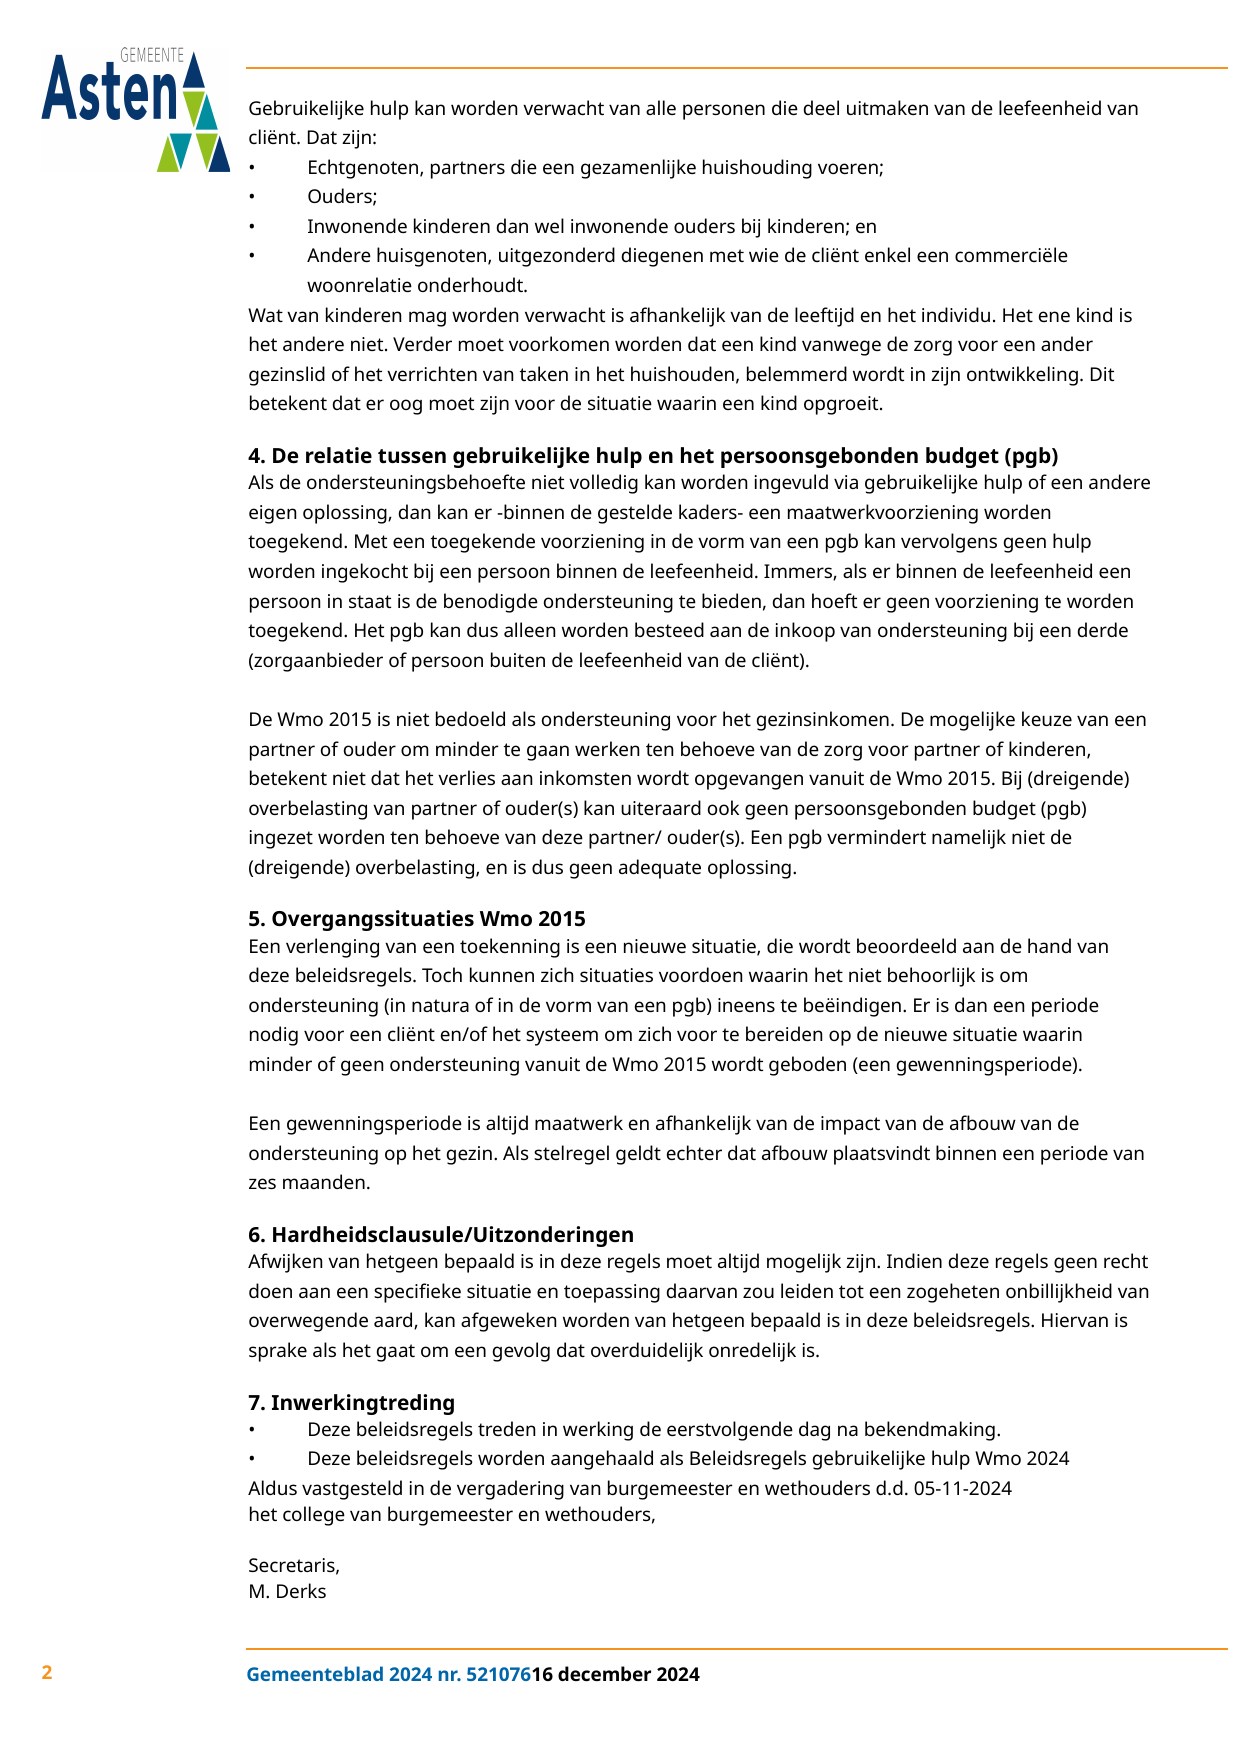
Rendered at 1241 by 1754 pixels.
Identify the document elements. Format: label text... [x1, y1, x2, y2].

text M. Derks [248, 1578, 1152, 1604]
list Deze beleidsregels treden in werking de eerstvolgende dag na bekendmaking. [248, 1416, 1152, 1442]
text Gebruikelijke hulp kan worden verwacht van alle personen die deel uitmaken van de leefeenheid van cliënt. Dat zijn: [248, 95, 1152, 150]
text De Wmo 2015 is niet bedoeld als ondersteuning voor het gezinsinkomen. De mogelijke keuze van een partner of ouder om minder te gaan werken ten behoeve van de zorg voor partner of kinderen, betekent niet dat het verlies aan inkomsten wordt opgevangen vanuit de Wmo 2015. Bij (dreigende) overbelasting van partner of ouder(s) kan uiteraard ook geen persoonsgebonden budget (pgb) ingezet worden ten behoeve van deze partner/ ouder(s). Een pgb vermindert namelijk niet de (dreigende) overbelasting, en is dus geen adequate oplossing. [248, 706, 1152, 880]
text het college van burgemeester en wethouders, [248, 1501, 1152, 1527]
text 7. Inwerkingtreding [248, 1388, 1152, 1416]
text Als de ondersteuningsbehoefte niet volledig kan worden ingevuld via gebruikelijke hulp of een andere eigen oplossing, dan kan er -binnen de gestelde kaders- een maatwerkvoorziening worden toegekend. Met een toegekende voorziening in de vorm van een pgb kan vervolgens geen hulp worden ingekocht bij een persoon binnen de leefeenheid. Immers, als er binnen de leefeenheid een persoon in staat is de benodigde ondersteuning te bieden, dan hoeft er geen voorziening te worden toegekend. Het pgb kan dus alleen worden besteed aan de inkoop van ondersteuning bij een derde (zorgaanbieder of persoon buiten de leefeenheid van de cliënt). [248, 469, 1152, 673]
list Deze beleidsregels worden aangehaald als Beleidsregels gebruikelijke hulp Wmo 2024 [248, 1446, 1152, 1471]
text Wat van kinderen mag worden verwacht is afhankelijk van de leeftijd en het individu. Het ene kind is het andere niet. Verder moet voorkomen worden dat een kind vanwege de zorg voor een ander gezinslid of het verrichten van taken in het huishouden, belemmerd wordt in zijn ontwikkeling. Dit betekent dat er oog moet zijn voor de situatie waarin een kind opgroeit. [248, 302, 1152, 416]
list Ouders; [248, 183, 1152, 209]
text Een verlenging van een toekenning is een nieuwe situatie, die wordt beoordeeld aan de hand van deze beleidsregels. Toch kunnen zich situaties voordoen waarin het niet behoorlijk is om ondersteuning (in natura of in de vorm van een pgb) ineens te beëindigen. Er is dan een periode nodig voor een cliënt en/of het systeem om zich voor te bereiden op de nieuwe situatie waarin minder of geen ondersteuning vanuit de Wmo 2015 wordt geboden (een gewenningsperiode). [248, 933, 1152, 1077]
text 4. De relatie tussen gebruikelijke hulp en het persoonsgebonden budget (pgb) [248, 441, 1152, 469]
list Inwonende kinderen dan wel inwonende ouders bij kinderen; en [248, 213, 1152, 239]
picture [41, 47, 231, 172]
text Afwijken van hetgeen bepaald is in deze regels moet altijd mogelijk zijn. Indien deze regels geen recht doen aan een specifieke situatie en toepassing daarvan zou leiden tot een zogeheten onbillijkheid van overwegende aard, kan afgeweken worden van hetgeen bepaald is in deze beleidsregels. Hiervan is sprake als het gaat om een gevolg dat overduidelijk onredelijk is. [248, 1248, 1152, 1363]
list Andere huisgenoten, uitgezonderd diegenen met wie de cliënt enkel een commerciële woonrelatie onderhoudt. [248, 243, 1152, 298]
text 5. Overgangssituaties Wmo 2015 [248, 904, 1152, 933]
text Aldus vastgesteld in de vergadering van burgemeester en wethouders d.d. 05-11-2024 [248, 1475, 1152, 1501]
text 6. Hardheidsclausule/Uitzonderingen [248, 1220, 1152, 1248]
text Secretaris, [248, 1552, 1152, 1578]
text Een gewenningsperiode is altijd maatwerk en afhankelijk van de impact van de afbouw van de ondersteuning op het gezin. Als stelregel geldt echter dat afbouw plaatsvindt binnen een periode van zes maanden. [248, 1110, 1152, 1195]
list Echtgenoten, partners die een gezamenlijke huishouding voeren; [248, 154, 1152, 180]
